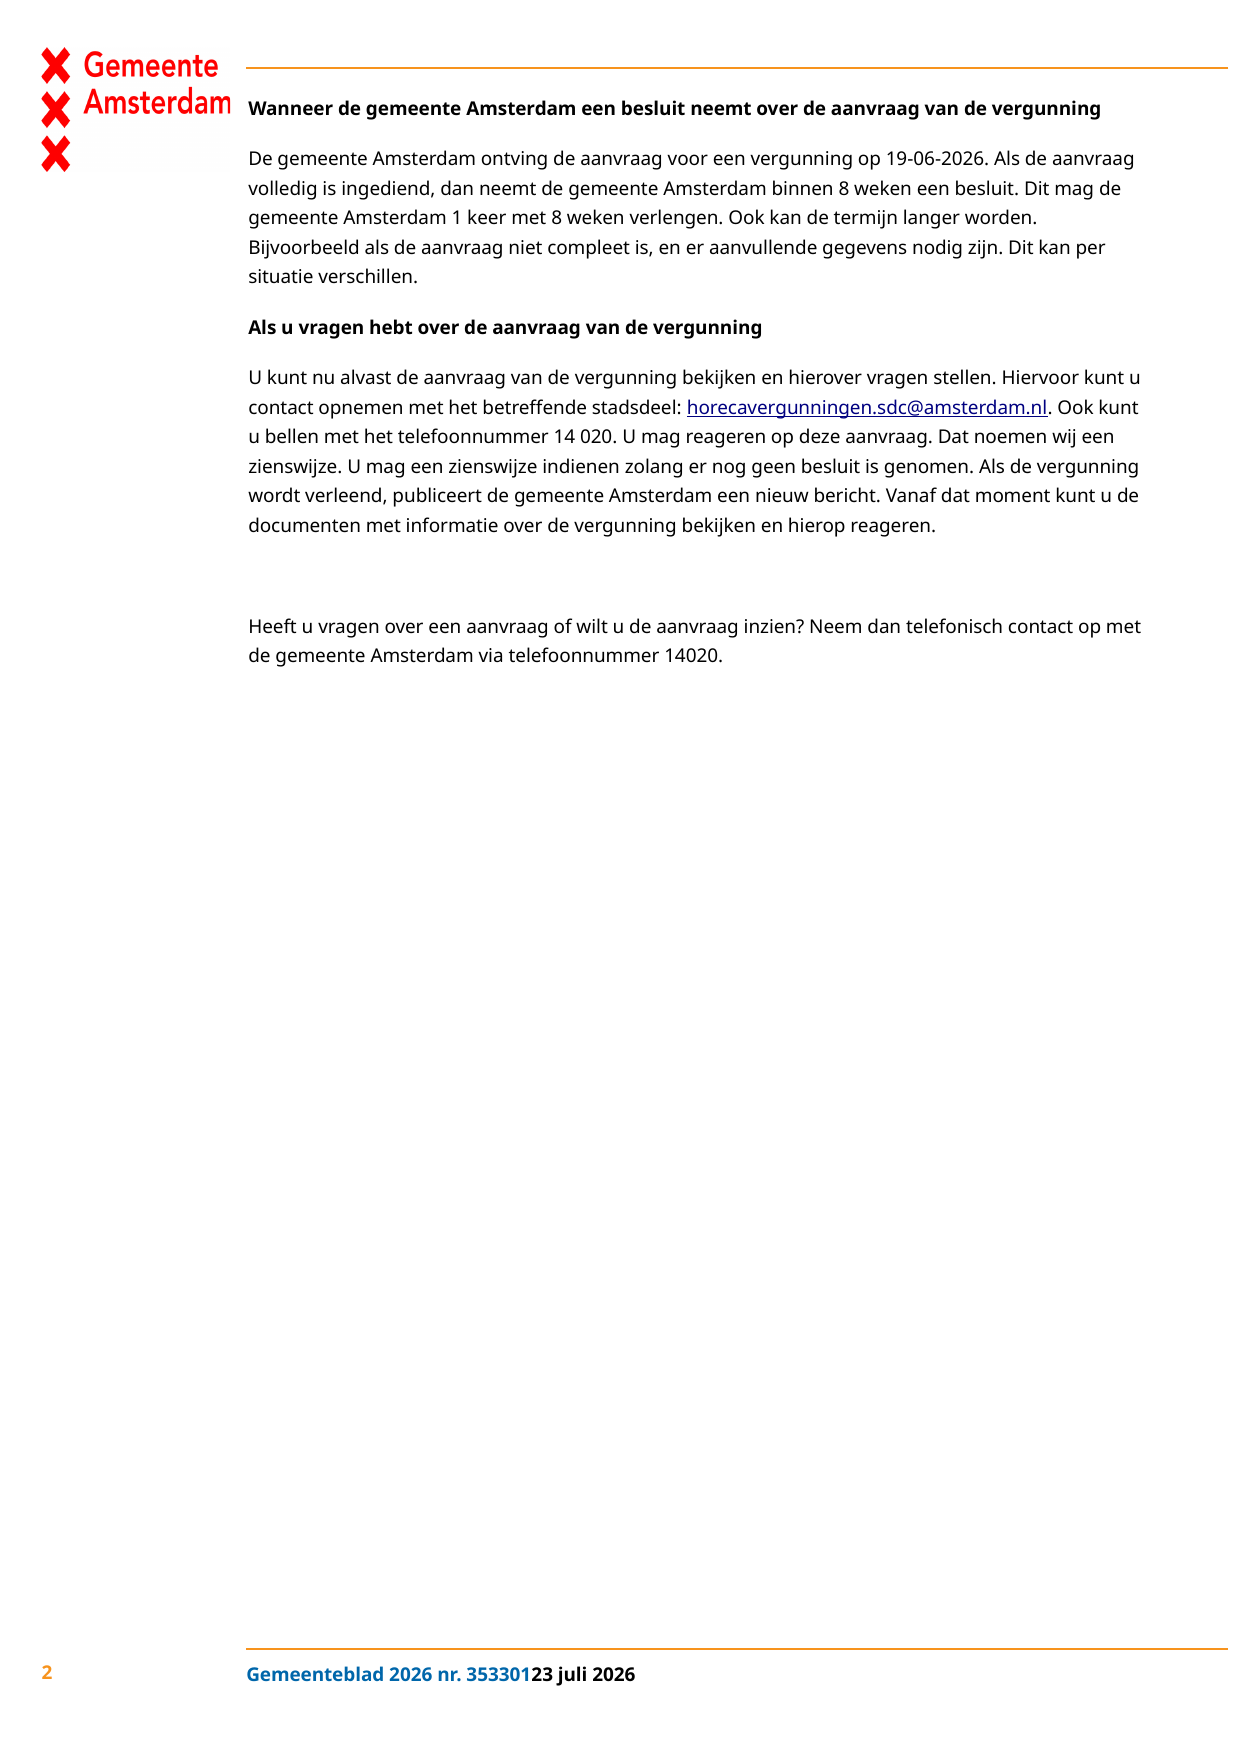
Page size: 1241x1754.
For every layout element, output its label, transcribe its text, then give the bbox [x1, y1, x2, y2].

text Als u vragen hebt over de aanvraag van de vergunning [248, 314, 1152, 340]
text Heeft u vragen over een aanvraag of wilt u de aanvraag inzien? Neem dan telefonisch contact op met de gemeente Amsterdam via telefoonnummer 14020. [248, 613, 1152, 668]
text U kunt nu alvast de aanvraag van de vergunning bekijken en hierover vragen stellen. Hiervoor kunt u contact opnemen met het betreffende stadsdeel: horecavergunningen.sdc@amsterdam.nl. Ook kunt u bellen met het telefoonnummer 14 020. U mag reageren op deze aanvraag. Dat noemen wij een zienswijze. U mag een zienswijze indienen zolang er nog geen besluit is genomen. Als de vergunning wordt verleend, publiceert de gemeente Amsterdam een nieuw bericht. Vanaf dat moment kunt u de documenten met informatie over de vergunning bekijken en hierop reageren. [248, 364, 1152, 538]
picture [41, 47, 231, 172]
text Wanneer de gemeente Amsterdam een besluit neemt over de aanvraag van de vergunning [248, 95, 1152, 121]
text De gemeente Amsterdam ontving de aanvraag voor een vergunning op 19-06-2026. Als de aanvraag volledig is ingediend, dan neemt de gemeente Amsterdam binnen 8 weken een besluit. Dit mag de gemeente Amsterdam 1 keer met 8 weken verlengen. Ook kan de termijn langer worden. Bijvoorbeeld als de aanvraag niet compleet is, en er aanvullende gegevens nodig zijn. Dit kan per situatie verschillen. [248, 145, 1152, 289]
